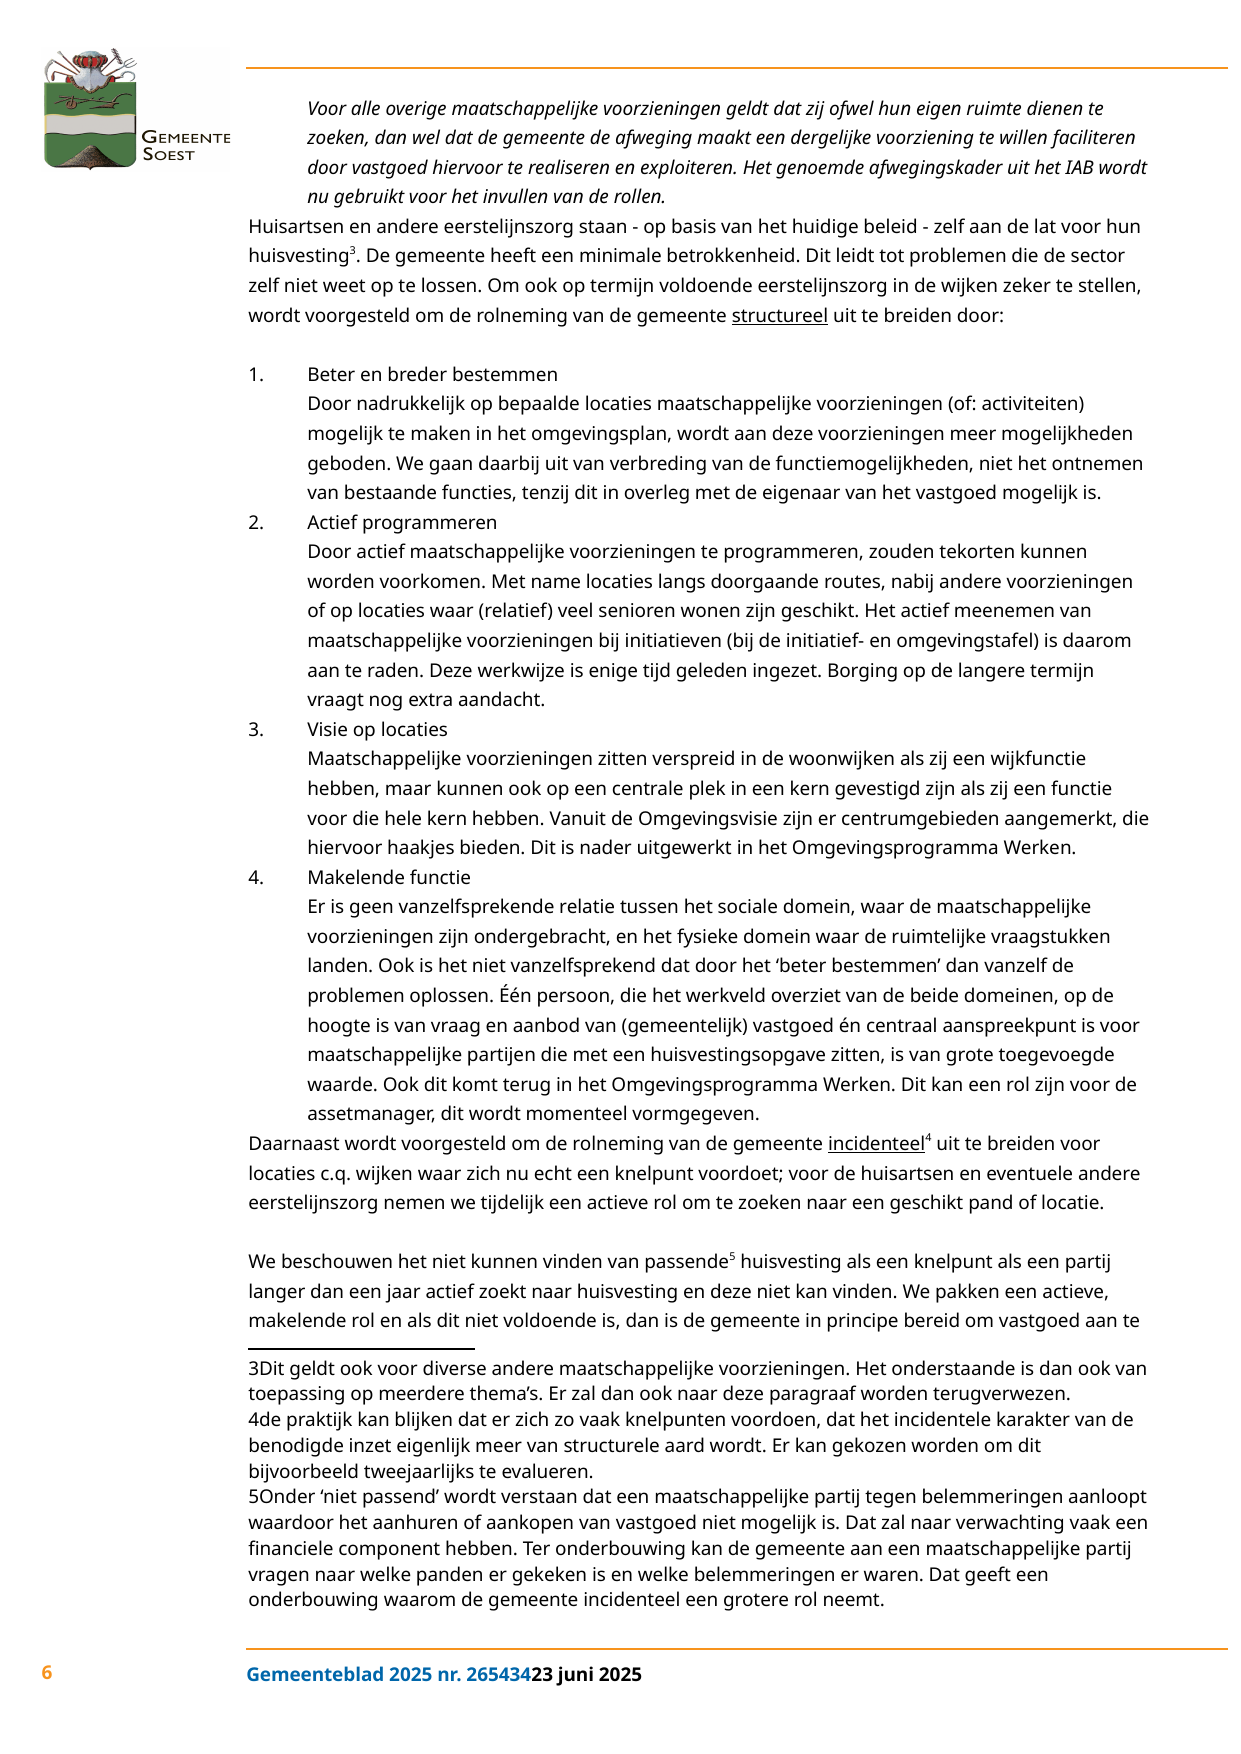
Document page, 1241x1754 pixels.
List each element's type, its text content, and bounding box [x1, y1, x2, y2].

text Onder ‘niet passend’ wordt verstaan dat een maatschappelijke partij tegen belemmeringen aanloopt waardoor het aanhuren of aankopen van vastgoed niet mogelijk is. Dat zal naar verwachting vaak een financiele component hebben. Ter onderbouwing kan de gemeente aan een maatschappelijke partij vragen naar welke panden er gekeken is en welke belemmeringen er waren. Dat geeft een onderbouwing waarom de gemeente incidenteel een grotere rol neemt. [248, 1483, 1152, 1612]
picture [41, 47, 231, 172]
list Visie op locaties [248, 716, 1152, 742]
list Beter en breder bestemmen [248, 361, 1152, 387]
list Makelende functie [248, 864, 1152, 890]
text We beschouwen het niet kunnen vinden van passende huisvesting als een knelpunt als een partij langer dan een jaar actief zoekt naar huisvesting en deze niet kan vinden. We pakken een actieve, makelende rol en als dit niet voldoende is, dan is de gemeente in principe bereid om vastgoed aan te [248, 1248, 1152, 1333]
text Dit geldt ook voor diverse andere maatschappelijke voorzieningen. Het onderstaande is dan ook van toepassing op meerdere thema’s. Er zal dan ook naar deze paragraaf worden terugverwezen. [248, 1355, 1152, 1406]
list Er is geen vanzelfsprekende relatie tussen het sociale domein, waar de maatschappelijke voorzieningen zijn ondergebracht, en het fysieke domein waar de ruimtelijke vraagstukken landen. Ook is het niet vanzelfsprekend dat door het ‘beter bestemmen’ dan vanzelf de problemen oplossen. Één persoon, die het werkveld overziet van de beide domeinen, op de hoogte is van vraag en aanbod van (gemeentelijk) vastgoed én centraal aanspreekpunt is voor maatschappelijke partijen die met een huisvestingsopgave zitten, is van grote toegevoegde waarde. Ook dit komt terug in het Omgevingsprogramma Werken. Dit kan een rol zijn voor de assetmanager, dit wordt momenteel vormgegeven. [248, 893, 1152, 1126]
list Door nadrukkelijk op bepaalde locaties maatschappelijke voorzieningen (of: activiteiten) mogelijk te maken in het omgevingsplan, wordt aan deze voorzieningen meer mogelijkheden geboden. We gaan daarbij uit van verbreding van de functiemogelijkheden, niet het ontnemen van bestaande functies, tenzij dit in overleg met de eigenaar van het vastgoed mogelijk is. [248, 391, 1152, 505]
list Door actief maatschappelijke voorzieningen te programmeren, zouden tekorten kunnen worden voorkomen. Met name locaties langs doorgaande routes, nabij andere voorzieningen of op locaties waar (relatief) veel senioren wonen zijn geschikt. Het actief meenemen van maatschappelijke voorzieningen bij initiatieven (bij de initiatief- en omgevingstafel) is daarom aan te raden. Deze werkwijze is enige tijd geleden ingezet. Borging op de langere termijn vraagt nog extra aandacht. [248, 538, 1152, 712]
list Maatschappelijke voorzieningen zitten verspreid in de woonwijken als zij een wijkfunctie hebben, maar kunnen ook op een centrale plek in een kern gevestigd zijn als zij een functie voor die hele kern hebben. Vanuit de Omgevingsvisie zijn er centrumgebieden aangemerkt, die hiervoor haakjes bieden. Dit is nader uitgewerkt in het Omgevingsprogramma Werken. [248, 746, 1152, 860]
text Daarnaast wordt voorgesteld om de rolneming van de gemeente incidenteel uit te breiden voor locaties c.q. wijken waar zich nu echt een knelpunt voordoet; voor de huisartsen en eventuele andere eerstelijnszorg nemen we tijdelijk een actieve rol om te zoeken naar een geschikt pand of locatie. [248, 1130, 1152, 1215]
text de praktijk kan blijken dat er zich zo vaak knelpunten voordoen, dat het incidentele karakter van de benodigde inzet eigenlijk meer van structurele aard wordt. Er kan gekozen worden om dit bijvoorbeeld tweejaarlijks te evalueren. [248, 1406, 1152, 1483]
list Actief programmeren [248, 509, 1152, 535]
list Voor alle overige maatschappelijke voorzieningen geldt dat zij ofwel hun eigen ruimte dienen te zoeken, dan wel dat de gemeente de afweging maakt een dergelijke voorziening te willen faciliteren door vastgoed hiervoor te realiseren en exploiteren. Het genoemde afwegingskader uit het IAB wordt nu gebruikt voor het invullen van de rollen. [248, 95, 1152, 209]
text Huisartsen en andere eerstelijnszorg staan - op basis van het huidige beleid - zelf aan de lat voor hun huisvesting. De gemeente heeft een minimale betrokkenheid. Dit leidt tot problemen die de sector zelf niet weet op te lossen. Om ook op termijn voldoende eerstelijnszorg in de wijken zeker te stellen, wordt voorgesteld om de rolneming van de gemeente structureel uit te breiden door: [248, 213, 1152, 328]
